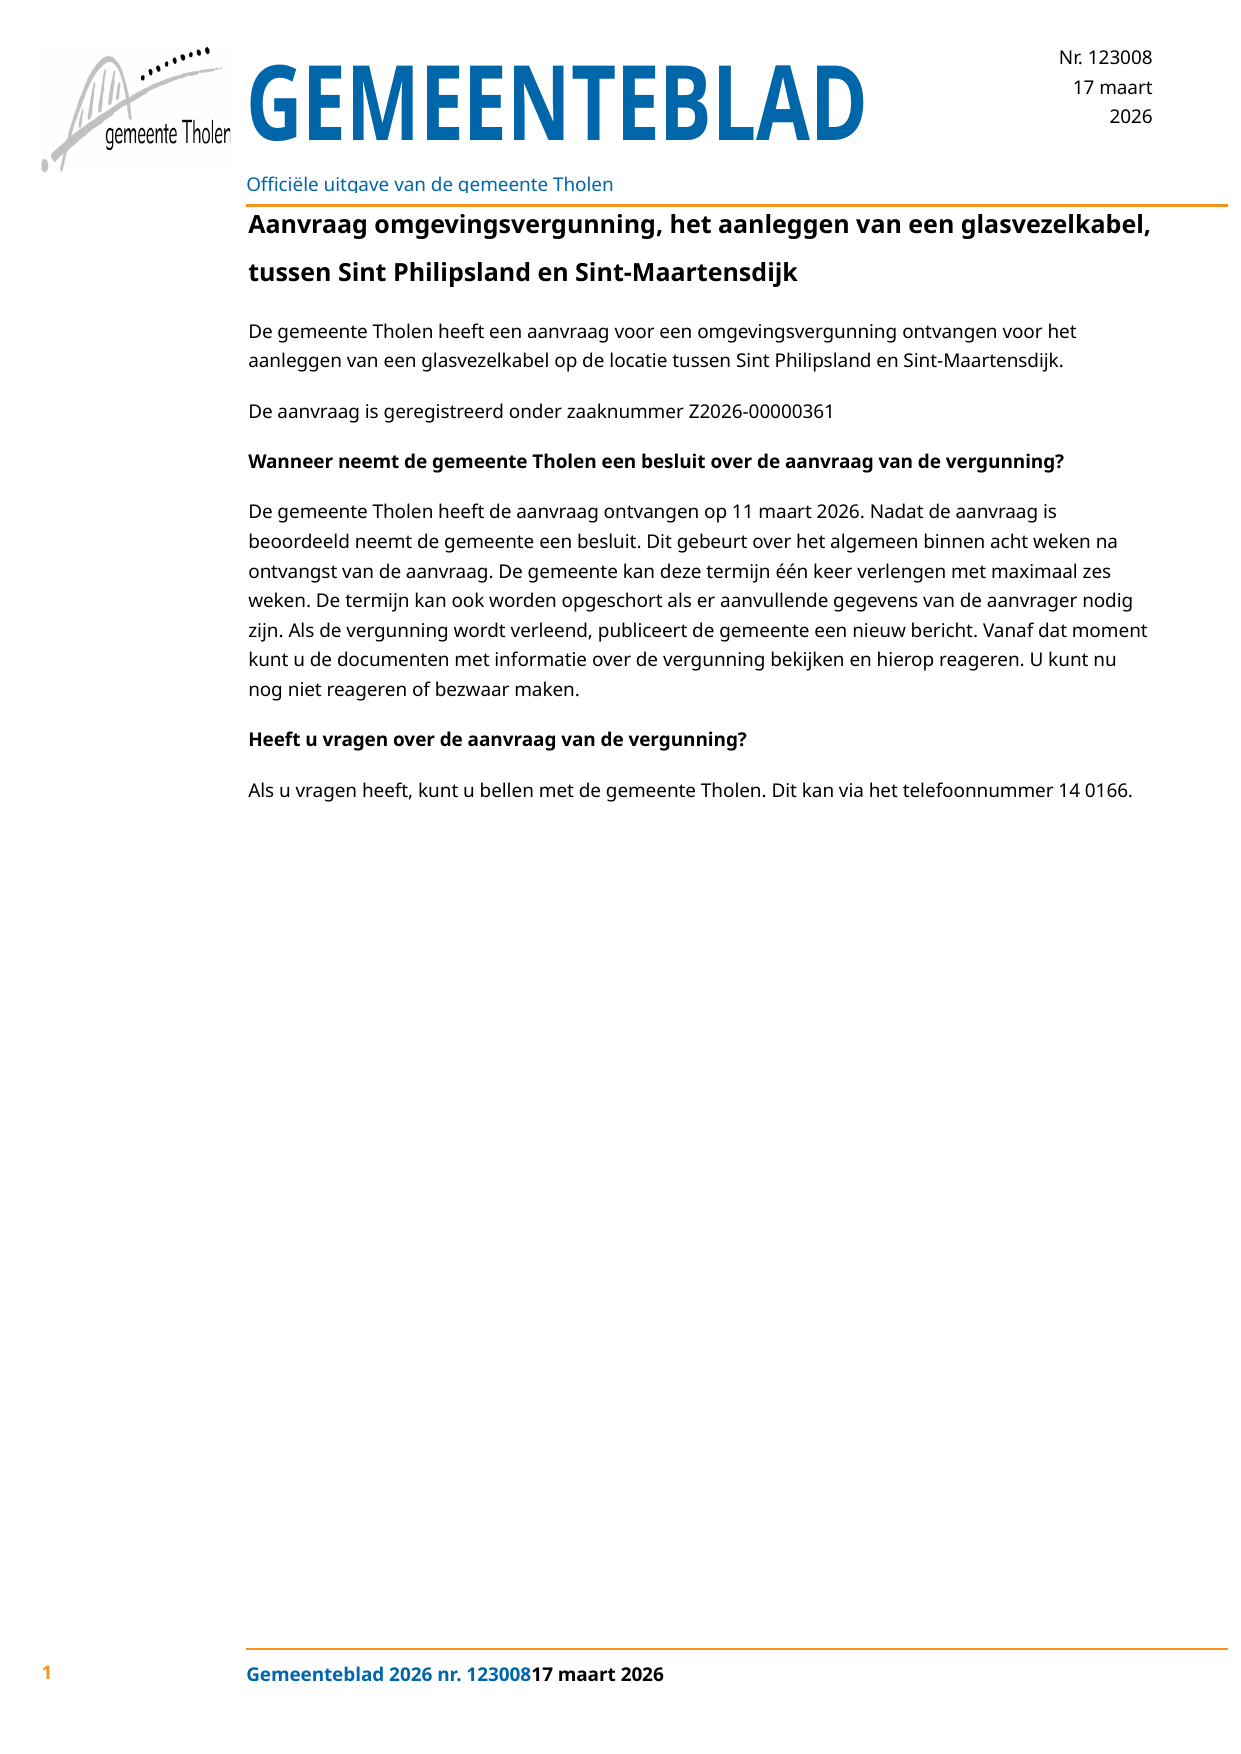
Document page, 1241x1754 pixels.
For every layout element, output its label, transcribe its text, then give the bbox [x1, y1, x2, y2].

text De gemeente Tholen heeft een aanvraag voor een omgevingsvergunning ontvangen voor het aanleggen van een glasvezelkabel op de locatie tussen Sint Philipsland en Sint-Maartensdijk. [248, 318, 1152, 373]
text De gemeente Tholen heeft de aanvraag ontvangen op 11 maart 2026. Nadat de aanvraag is beoordeeld neemt de gemeente een besluit. Dit gebeurt over het algemeen binnen acht weken na ontvangst van de aanvraag. De gemeente kan deze termijn één keer verlengen met maximaal zes weken. De termijn kan ook worden opgeschort als er aanvullende gegevens van de aanvrager nodig zijn. Als de vergunning wordt verleend, publiceert de gemeente een nieuw bericht. Vanaf dat moment kunt u de documenten met informatie over de vergunning bekijken en hierop reageren. U kunt nu nog niet reageren of bezwaar maken. [248, 499, 1152, 702]
text Heeft u vragen over de aanvraag van de vergunning? [248, 727, 1152, 752]
text De aanvraag is geregistreerd onder zaaknummer Z2026-00000361 [248, 398, 1152, 424]
text Aanvraag omgevingsvergunning, het aanleggen van een glasvezelkabel, tussen Sint Philipsland en Sint-Maartensdijk [248, 207, 1152, 288]
text Wanneer neemt de gemeente Tholen een besluit over de aanvraag van de vergunning? [248, 448, 1152, 474]
picture [41, 47, 231, 172]
text Als u vragen heeft, kunt u bellen met de gemeente Tholen. Dit kan via het telefoonnummer 14 0166. [248, 777, 1152, 803]
